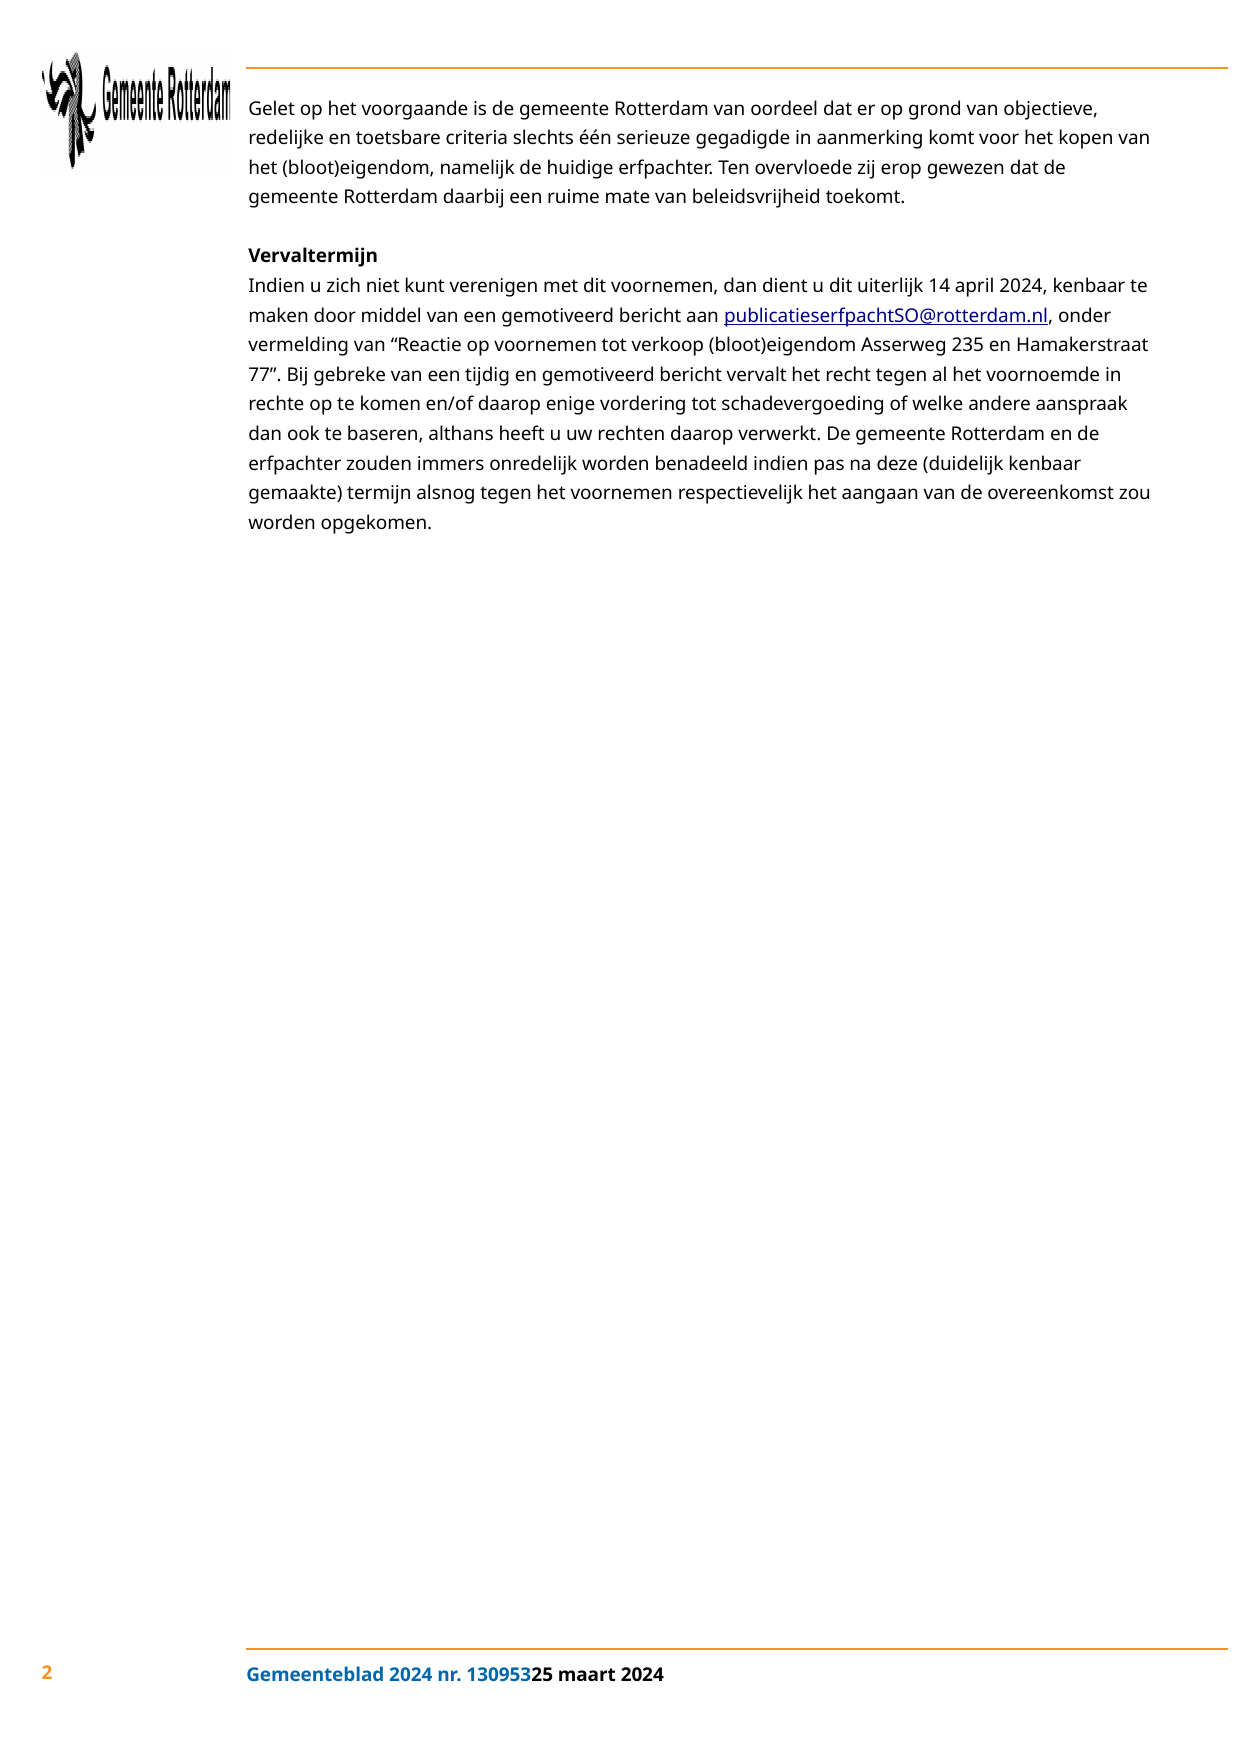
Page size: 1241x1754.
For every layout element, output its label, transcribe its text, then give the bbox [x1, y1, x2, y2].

text Gelet op het voorgaande is de gemeente Rotterdam van oordeel dat er op grond van objectieve, redelijke en toetsbare criteria slechts één serieuze gegadigde in aanmerking komt voor het kopen van het (bloot)eigendom, namelijk de huidige erfpachter. Ten overvloede zij erop gewezen dat de gemeente Rotterdam daarbij een ruime mate van beleidsvrijheid toekomt. [248, 95, 1152, 209]
text Indien u zich niet kunt verenigen met dit voornemen, dan dient u dit uiterlijk 14 april 2024, kenbaar te maken door middel van een gemotiveerd bericht aan publicatieserfpachtSO@rotterdam.nl, onder vermelding van “Reactie op voornemen tot verkoop (bloot)eigendom Asserweg 235 en Hamakerstraat 77”. Bij gebreke van een tijdig en gemotiveerd bericht vervalt het recht tegen al het voornoemde in rechte op te komen en/of daarop enige vordering tot schadevergoeding of welke andere aanspraak dan ook te baseren, althans heeft u uw rechten daarop verwerkt. De gemeente Rotterdam en de erfpachter zouden immers onredelijk worden benadeeld indien pas na deze (duidelijk kenbaar gemaakte) termijn alsnog tegen het voornemen respectievelijk het aangaan van de overeenkomst zou worden opgekomen. [248, 272, 1152, 535]
picture [41, 47, 231, 172]
text Vervaltermijn [248, 243, 1152, 268]
